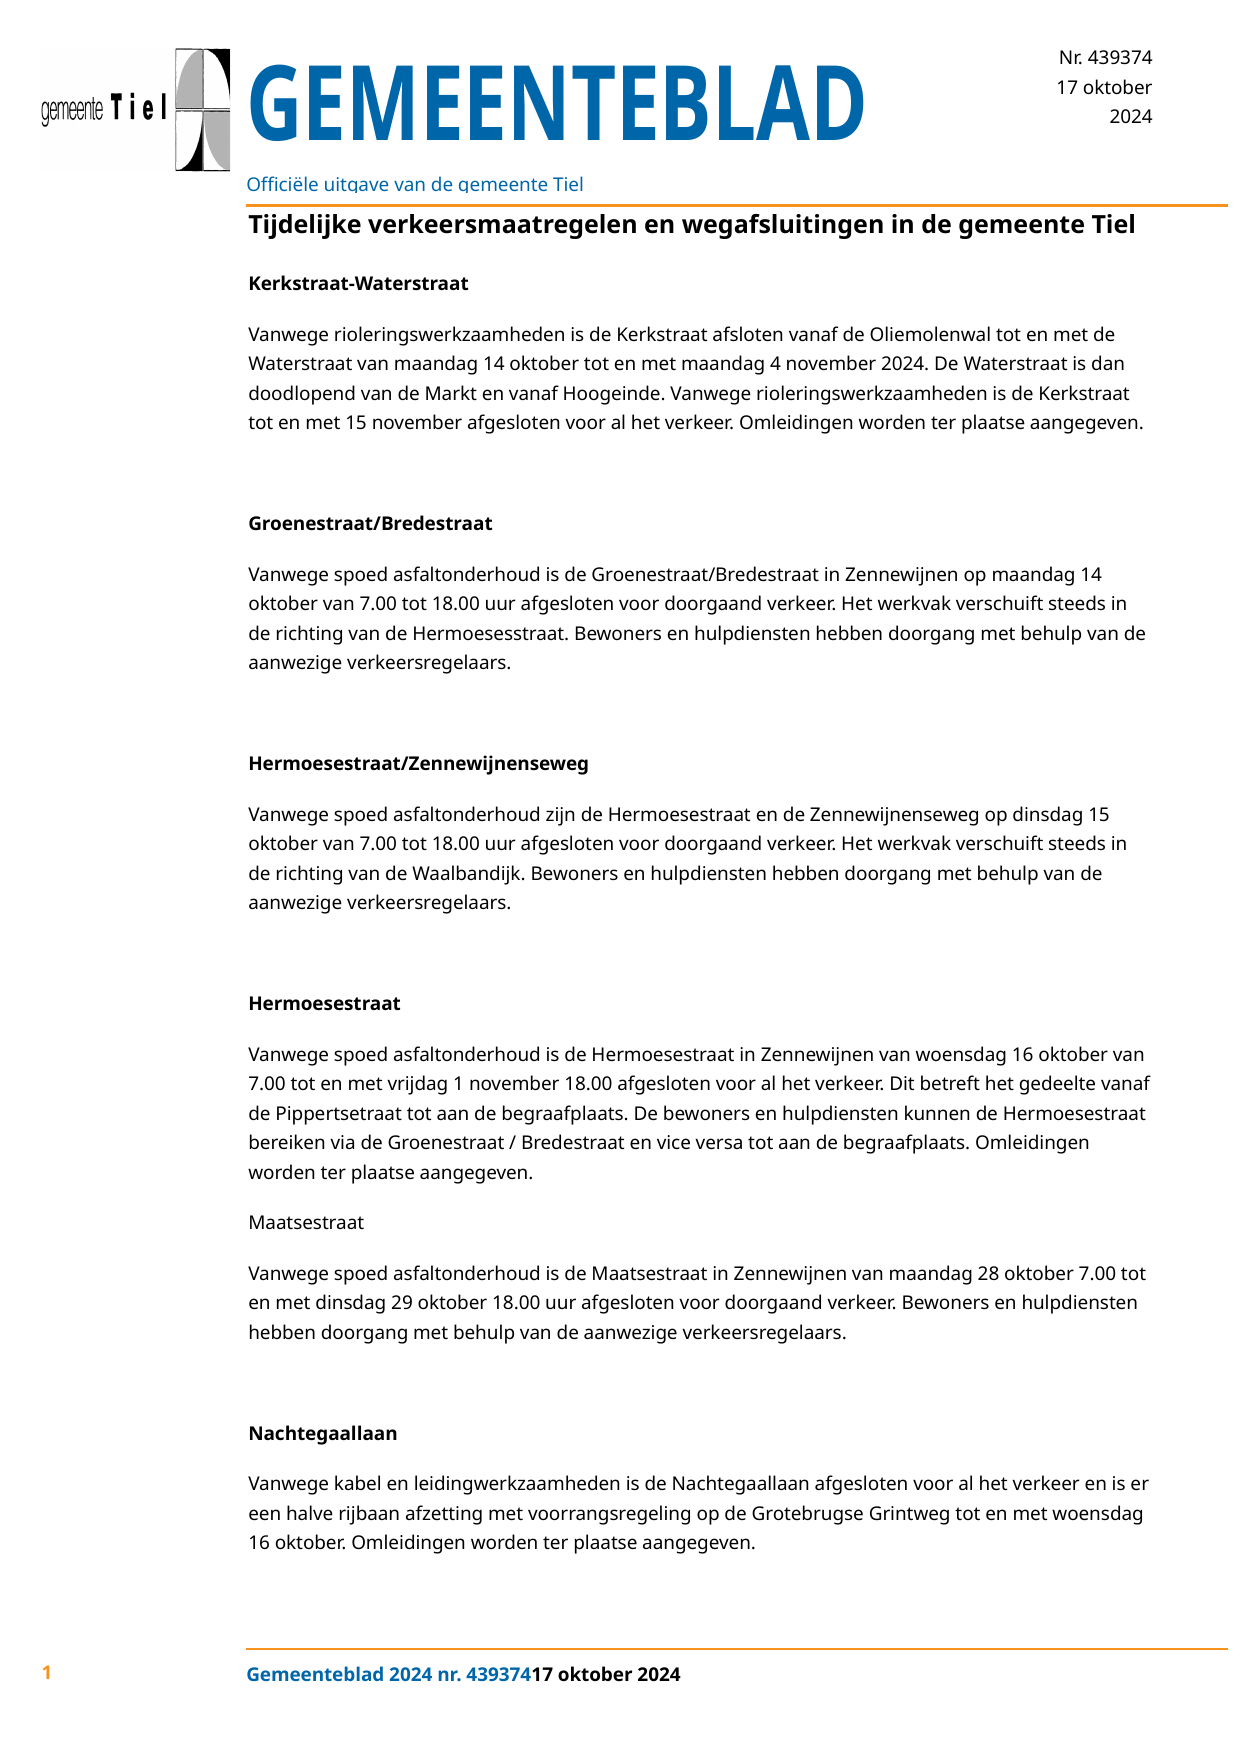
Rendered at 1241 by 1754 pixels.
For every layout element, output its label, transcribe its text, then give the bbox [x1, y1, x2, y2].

text Hermoesestraat/Zennewijnenseweg [248, 750, 1152, 776]
picture [41, 47, 231, 172]
text Vanwege kabel en leidingwerkzaamheden is de Nachtegaallaan afgesloten voor al het verkeer en is er een halve rijbaan afzetting met voorrangsregeling op de Grotebrugse Grintweg tot en met woensdag 16 oktober. Omleidingen worden ter plaatse aangegeven. [248, 1470, 1152, 1555]
text Kerkstraat-Waterstraat [248, 270, 1152, 296]
text Nachtegaallaan [248, 1420, 1152, 1446]
text Groenestraat/Bredestraat [248, 510, 1152, 536]
text Maatsestraat [248, 1209, 1152, 1235]
text Vanwege spoed asfaltonderhoud is de Groenestraat/Bredestraat in Zennewijnen op maandag 14 oktober van 7.00 tot 18.00 uur afgesloten voor doorgaand verkeer. Het werkvak verschuift steeds in de richting van de Hermoesesstraat. Bewoners en hulpdiensten hebben doorgang met behulp van de aanwezige verkeersregelaars. [248, 561, 1152, 675]
text Vanwege spoed asfaltonderhoud is de Maatsestraat in Zennewijnen van maandag 28 oktober 7.00 tot en met dinsdag 29 oktober 18.00 uur afgesloten voor doorgaand verkeer. Bewoners en hulpdiensten hebben doorgang met behulp van de aanwezige verkeersregelaars. [248, 1260, 1152, 1345]
text Vanwege spoed asfaltonderhoud is de Hermoesestraat in Zennewijnen van woensdag 16 oktober van 7.00 tot en met vrijdag 1 november 18.00 afgesloten voor al het verkeer. Dit betreft het gedeelte vanaf de Pippertsetraat tot aan de begraafplaats. De bewoners en hulpdiensten kunnen de Hermoesestraat bereiken via de Groenestraat / Bredestraat en vice versa tot aan de begraafplaats. Omleidingen worden ter plaatse aangegeven. [248, 1041, 1152, 1185]
text Vanwege rioleringswerkzaamheden is de Kerkstraat afsloten vanaf de Oliemolenwal tot en met de Waterstraat van maandag 14 oktober tot en met maandag 4 november 2024. De Waterstraat is dan doodlopend van de Markt en vanaf Hoogeinde. Vanwege rioleringswerkzaamheden is de Kerkstraat tot en met 15 november afgesloten voor al het verkeer. Omleidingen worden ter plaatse aangegeven. [248, 321, 1152, 435]
text Hermoesestraat [248, 990, 1152, 1016]
text Tijdelijke verkeersmaatregelen en wegafsluitingen in de gemeente Tiel [248, 207, 1152, 241]
text Vanwege spoed asfaltonderhoud zijn de Hermoesestraat en de Zennewijnenseweg op dinsdag 15 oktober van 7.00 tot 18.00 uur afgesloten voor doorgaand verkeer. Het werkvak verschuift steeds in de richting van de Waalbandijk. Bewoners en hulpdiensten hebben doorgang met behulp van de aanwezige verkeersregelaars. [248, 801, 1152, 915]
